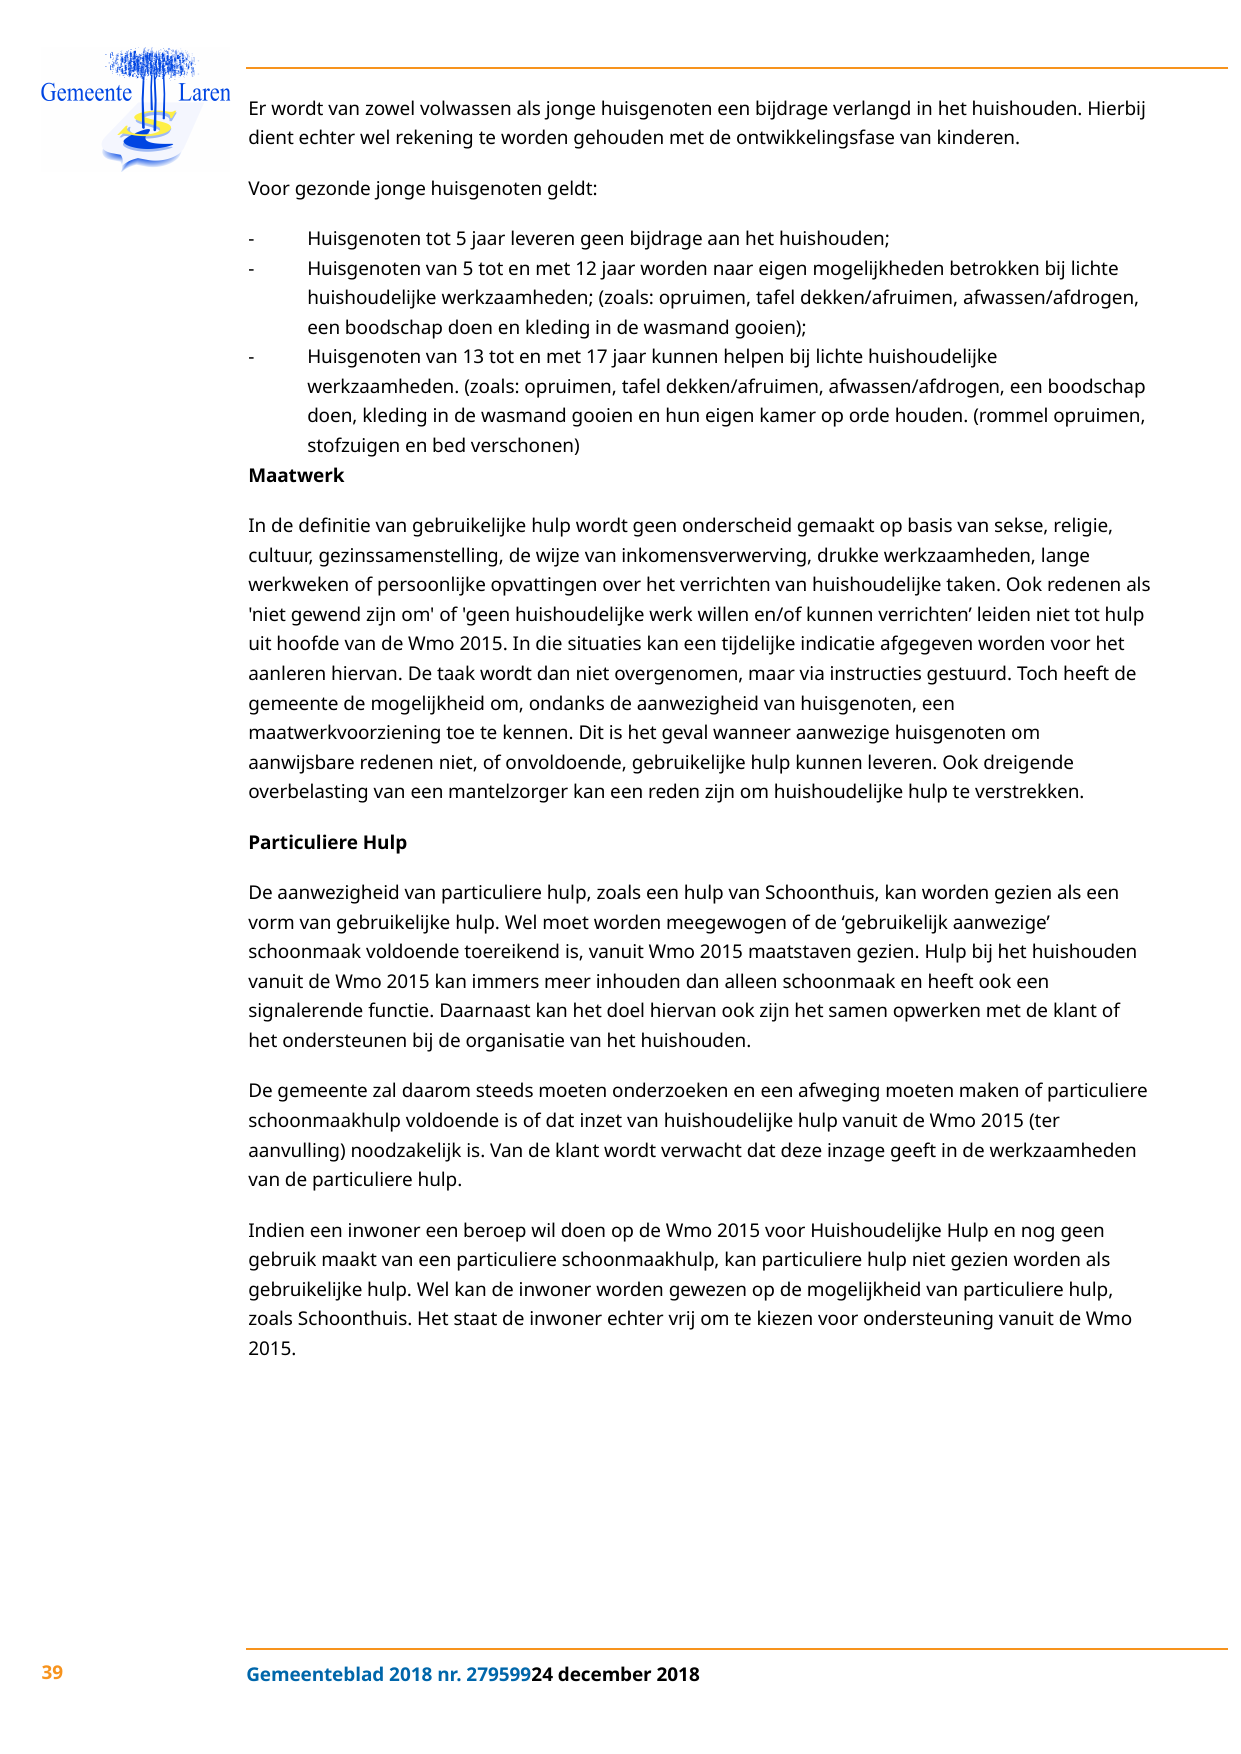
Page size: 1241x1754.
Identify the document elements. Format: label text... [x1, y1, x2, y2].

text Indien een inwoner een beroep wil doen op de Wmo 2015 voor Huishoudelijke Hulp en nog geen gebruik maakt van een particuliere schoonmaakhulp, kan particuliere hulp niet gezien worden als gebruikelijke hulp. Wel kan de inwoner worden gewezen op de mogelijkheid van particuliere hulp, zoals Schoonthuis. Het staat de inwoner echter vrij om te kiezen voor ondersteuning vanuit de Wmo 2015. [248, 1217, 1152, 1361]
text De aanwezigheid van particuliere hulp, zoals een hulp van Schoonthuis, kan worden gezien als een vorm van gebruikelijke hulp. Wel moet worden meegewogen of de ‘gebruikelijk aanwezige’ schoonmaak voldoende toereikend is, vanuit Wmo 2015 maatstaven gezien. Hulp bij het huishouden vanuit de Wmo 2015 kan immers meer inhouden dan alleen schoonmaak en heeft ook een signalerende functie. Daarnaast kan het doel hiervan ook zijn het samen opwerken met de klant of het ondersteunen bij de organisatie van het huishouden. [248, 879, 1152, 1053]
text Voor gezonde jonge huisgenoten geldt: [248, 175, 1152, 201]
picture [41, 47, 231, 172]
text In de definitie van gebruikelijke hulp wordt geen onderscheid gemaakt op basis van sekse, religie, cultuur, gezinssamenstelling, de wijze van inkomensverwerving, drukke werkzaamheden, lange werkweken of persoonlijke opvattingen over het verrichten van huishoudelijke taken. Ook redenen als 'niet gewend zijn om' of 'geen huishoudelijke werk willen en/of kunnen verrichten’ leiden niet tot hulp uit hoofde van de Wmo 2015. In die situaties kan een tijdelijke indicatie afgegeven worden voor het aanleren hiervan. De taak wordt dan niet overgenomen, maar via instructies gestuurd. Toch heeft de gemeente de mogelijkheid om, ondanks de aanwezigheid van huisgenoten, een maatwerkvoorziening toe te kennen. Dit is het geval wanneer aanwezige huisgenoten om aanwijsbare redenen niet, of onvoldoende, gebruikelijke hulp kunnen leveren. Ook dreigende overbelasting van een mantelzorger kan een reden zijn om huishoudelijke hulp te verstrekken. [248, 512, 1152, 804]
list Huisgenoten van 5 tot en met 12 jaar worden naar eigen mogelijkheden betrokken bij lichte huishoudelijke werkzaamheden; (zoals: opruimen, tafel dekken/afruimen, afwassen/afdrogen, een boodschap doen en kleding in de wasmand gooien); [248, 255, 1152, 340]
text Maatwerk [248, 462, 1152, 488]
list Huisgenoten van 13 tot en met 17 jaar kunnen helpen bij lichte huishoudelijke werkzaamheden. (zoals: opruimen, tafel dekken/afruimen, afwassen/afdrogen, een boodschap doen, kleding in de wasmand gooien en hun eigen kamer op orde houden. (rommel opruimen, stofzuigen en bed verschonen) [248, 343, 1152, 458]
text Particuliere Hulp [248, 829, 1152, 855]
text Er wordt van zowel volwassen als jonge huisgenoten een bijdrage verlangd in het huishouden. Hierbij dient echter wel rekening te worden gehouden met de ontwikkelingsfase van kinderen. [248, 95, 1152, 150]
list Huisgenoten tot 5 jaar leveren geen bijdrage aan het huishouden; [248, 225, 1152, 251]
text De gemeente zal daarom steeds moeten onderzoeken en een afweging moeten maken of particuliere schoonmaakhulp voldoende is of dat inzet van huishoudelijke hulp vanuit de Wmo 2015 (ter aanvulling) noodzakelijk is. Van de klant wordt verwacht dat deze inzage geeft in de werkzaamheden van de particuliere hulp. [248, 1078, 1152, 1192]
